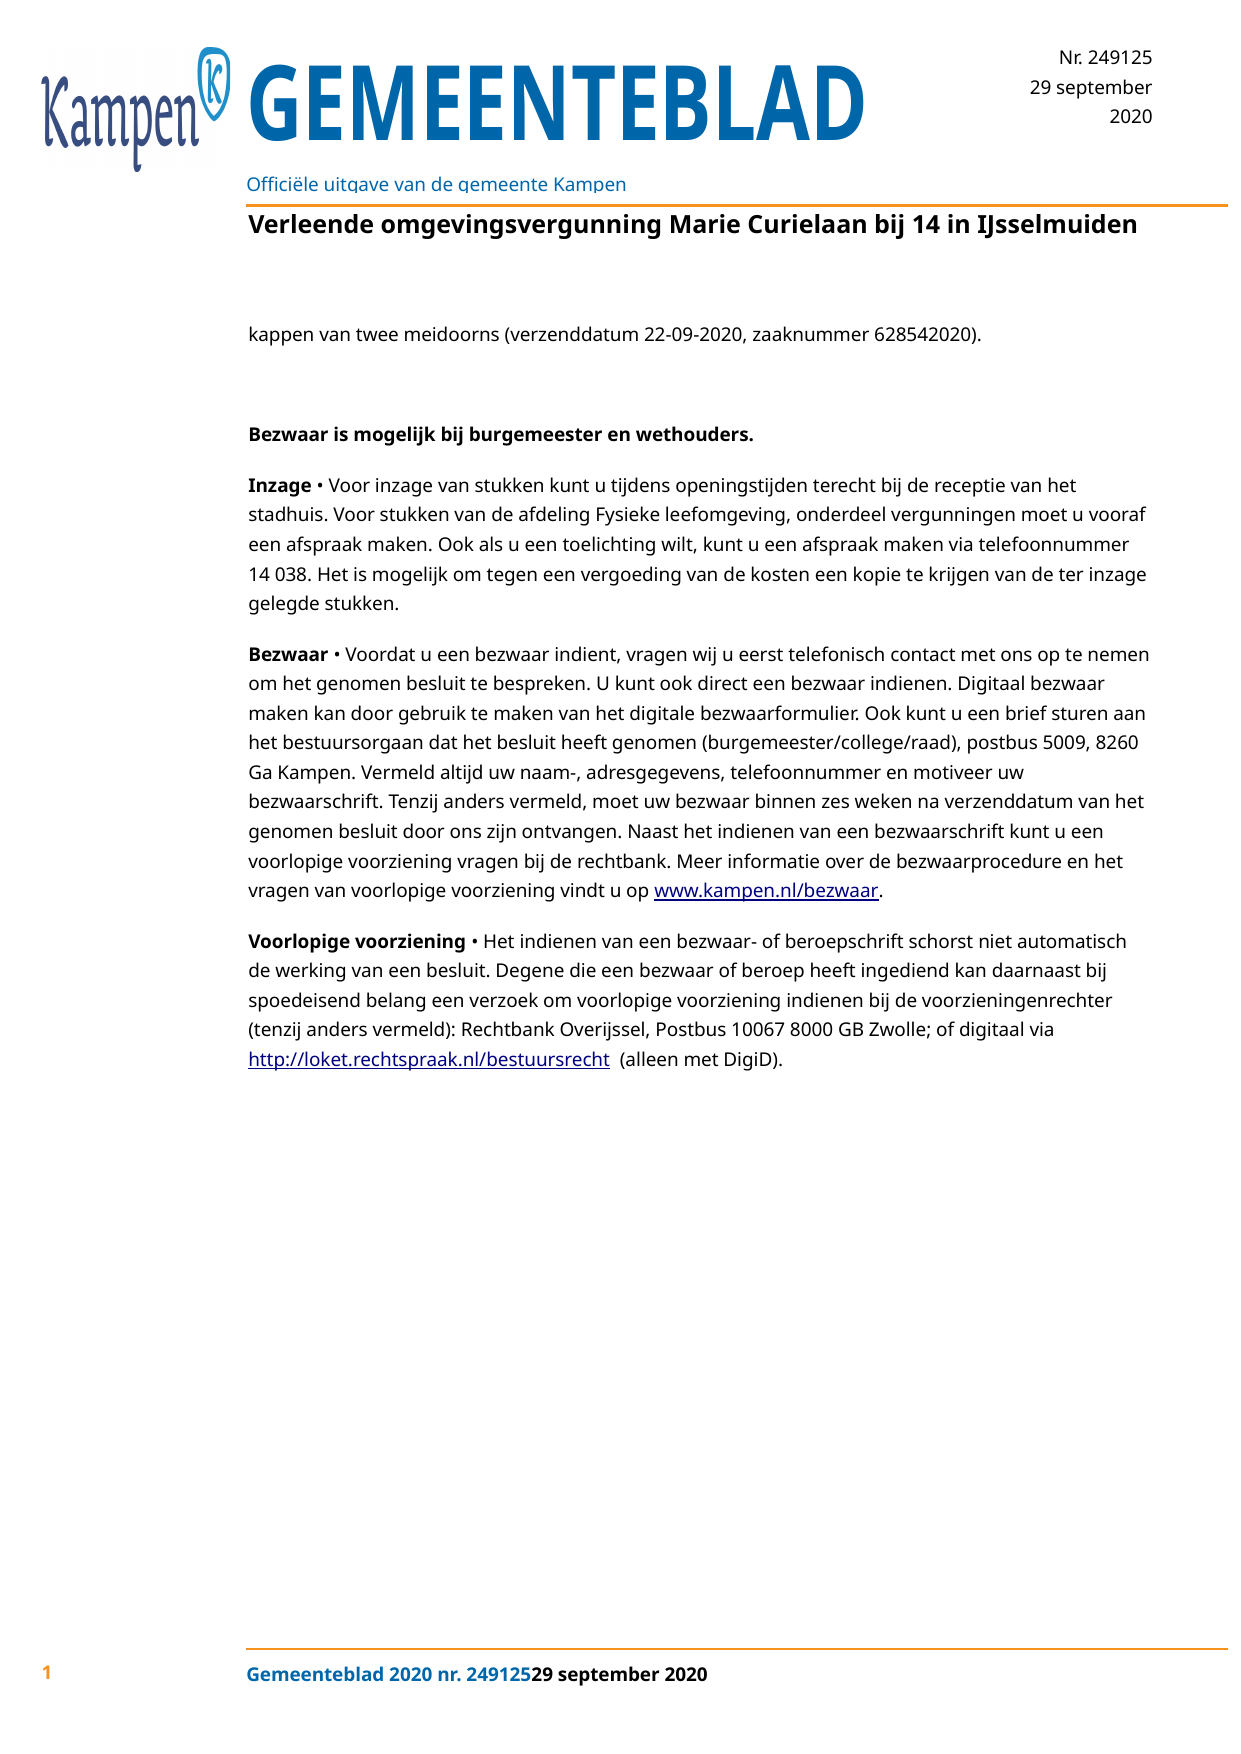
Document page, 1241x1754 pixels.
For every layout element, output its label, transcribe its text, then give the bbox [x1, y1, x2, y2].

text Verleende omgevingsvergunning Marie Curielaan bij 14 in IJsselmuiden [248, 207, 1152, 241]
text Inzage • Voor inzage van stukken kunt u tijdens openingstijden terecht bij de receptie van het stadhuis. Voor stukken van de afdeling Fysieke leefomgeving, onderdeel vergunningen moet u vooraf een afspraak maken. Ook als u een toelichting wilt, kunt u een afspraak maken via telefoonnummer 14 038. Het is mogelijk om tegen een vergoeding van de kosten een kopie te krijgen van de ter inzage gelegde stukken. [248, 472, 1152, 616]
text Bezwaar • Voordat u een bezwaar indient, vragen wij u eerst telefonisch contact met ons op te nemen om het genomen besluit te bespreken. U kunt ook direct een bezwaar indienen. Digitaal bezwaar maken kan door gebruik te maken van het digitale bezwaarformulier. Ook kunt u een brief sturen aan het bestuursorgaan dat het besluit heeft genomen (burgemeester/college/raad), postbus 5009, 8260 Ga Kampen. Vermeld altijd uw naam-, adresgegevens, telefoonnummer en motiveer uw bezwaarschrift. Tenzij anders vermeld, moet uw bezwaar binnen zes weken na verzenddatum van het genomen besluit door ons zijn ontvangen. Naast het indienen van een bezwaarschrift kunt u een voorlopige voorziening vragen bij de rechtbank. Meer informatie over de bezwaarprocedure en het vragen van voorlopige voorziening vindt u op www.kampen.nl/bezwaar. [248, 641, 1152, 903]
text Voorlopige voorziening • Het indienen van een bezwaar- of beroepschrift schorst niet automatisch de werking van een besluit. Degene die een bezwaar of beroep heeft ingediend kan daarnaast bij spoedeisend belang een verzoek om voorlopige voorziening indienen bij de voorzieningenrechter (tenzij anders vermeld): Rechtbank Overijssel, Postbus 10067 8000 GB Zwolle; of digitaal via http://loket.rechtspraak.nl/bestuursrecht (alleen met DigiD). [248, 928, 1152, 1072]
picture [41, 47, 231, 172]
text kappen van twee meidoorns (verzenddatum 22-09-2020, zaaknummer 628542020). [248, 321, 1152, 346]
text Bezwaar is mogelijk bij burgemeester en wethouders. [248, 422, 1152, 447]
